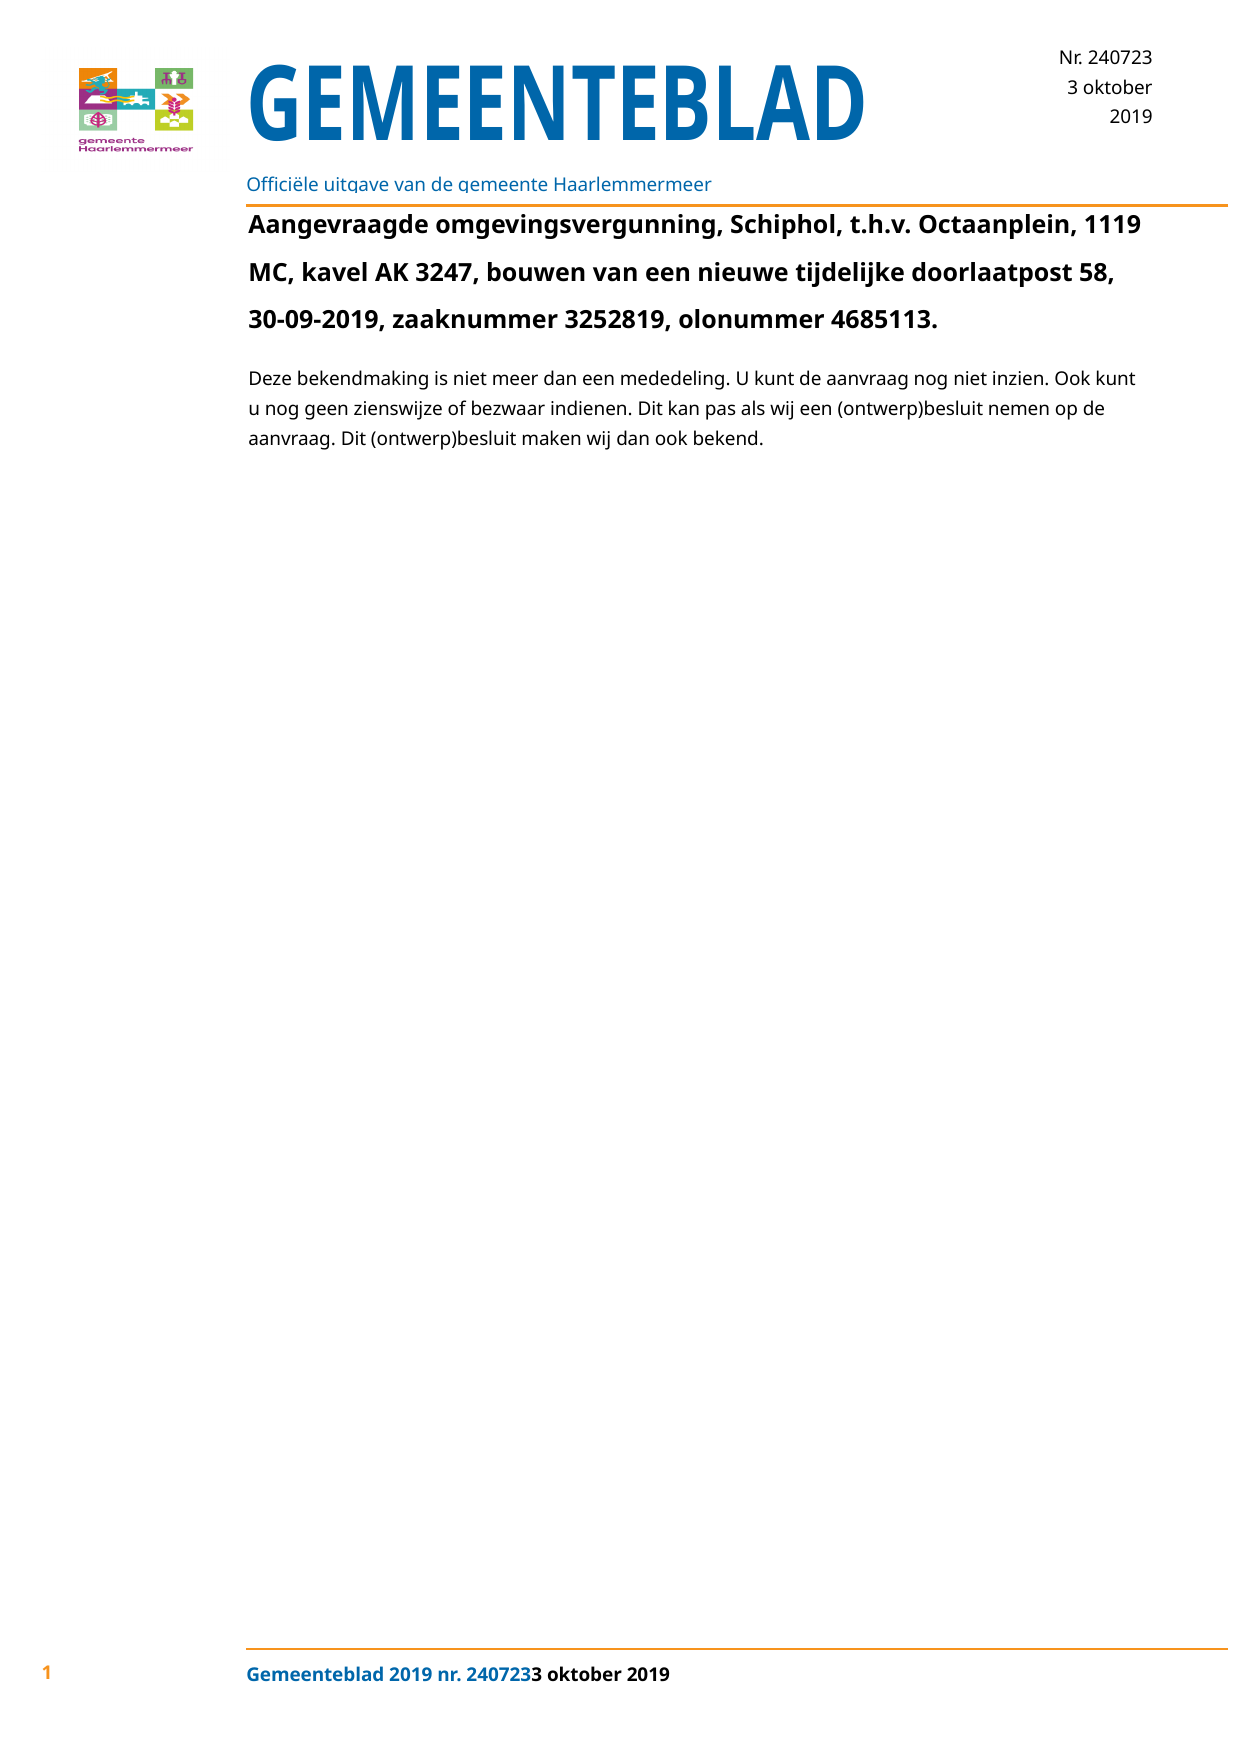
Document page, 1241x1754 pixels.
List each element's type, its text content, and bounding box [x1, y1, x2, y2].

picture [41, 47, 231, 172]
text Deze bekendmaking is niet meer dan een mededeling. U kunt de aanvraag nog niet inzien. Ook kunt u nog geen zienswijze of bezwaar indienen. Dit kan pas als wij een (ontwerp)besluit nemen op de aanvraag. Dit (ontwerp)besluit maken wij dan ook bekend. [248, 366, 1152, 450]
text Aangevraagde omgevingsvergunning, Schiphol, t.h.v. Octaanplein, 1119 MC, kavel AK 3247, bouwen van een nieuwe tijdelijke doorlaatpost 58, 30-09-2019, zaaknummer 3252819, olonummer 4685113. [248, 207, 1152, 336]
